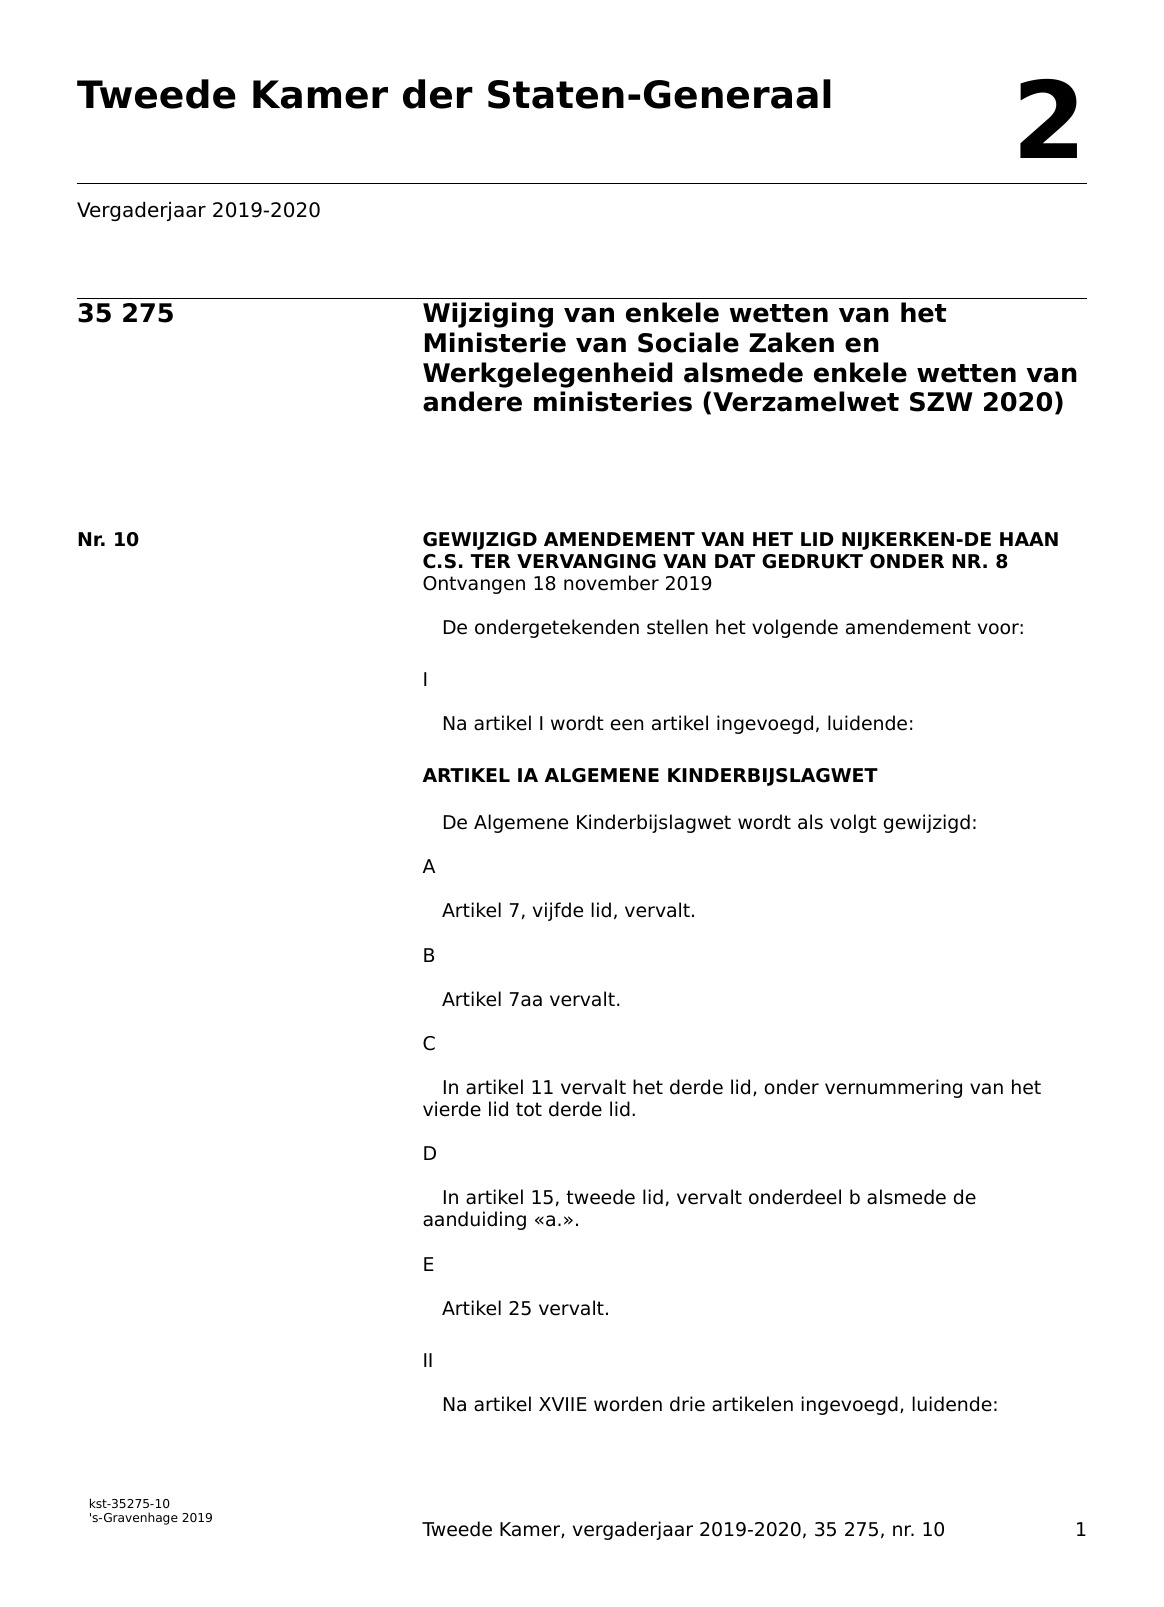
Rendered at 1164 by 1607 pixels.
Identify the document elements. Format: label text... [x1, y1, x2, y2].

text E [422, 1253, 1087, 1275]
text A [422, 856, 1087, 878]
text Ontvangen 18 november 2019 [422, 573, 1087, 595]
table_header 2 [886, 59, 1087, 183]
subtitle II [422, 1349, 1087, 1372]
text C [422, 1033, 1087, 1055]
text 's-Gravenhage 2019 [88, 1511, 323, 1525]
subtitle I [422, 669, 1087, 691]
table_cell Vergaderjaar 2019-2020 [77, 184, 1087, 298]
text Artikel 7, vijfde lid, vervalt. [422, 900, 1087, 922]
subtitle 35 275 Wijziging van enkele wetten van het Ministerie van Sociale Zaken en Werkgelegenheid alsmede enkele wetten van andere ministeries (Verzamelwet SZW 2020) [77, 299, 1087, 418]
text Na artikel XVIIE worden drie artikelen ingevoegd, luidende: [422, 1394, 1087, 1416]
text Artikel 7aa vervalt. [422, 989, 1087, 1011]
text De Algemene Kinderbijslagwet wordt als volgt gewijzigd: [422, 812, 1087, 834]
text Artikel 25 vervalt. [422, 1298, 1087, 1319]
text De ondergetekenden stellen het volgende amendement voor: [422, 617, 1087, 639]
subtitle ARTIKEL IA ALGEMENE KINDERBIJSLAGWET [422, 765, 1087, 787]
text In artikel 11 vervalt het derde lid, onder vernummering van het vierde lid tot derde lid. [422, 1077, 1087, 1121]
text kst-35275-10 [88, 1497, 323, 1511]
text B [422, 944, 1087, 966]
subtitle Nr. 10 GEWIJZIGD AMENDEMENT VAN HET LID NIJKERKEN-DE HAAN C.S. TER VERVANGING VAN DAT GEDRUKT ONDER NR. 8 [77, 529, 1087, 573]
text D [422, 1143, 1087, 1165]
text Na artikel I wordt een artikel ingevoegd, luidende: [422, 713, 1087, 735]
table_header Tweede Kamer der Staten-Generaal [77, 59, 886, 183]
text In artikel 15, tweede lid, vervalt onderdeel b alsmede de aanduiding «a.». [422, 1187, 1087, 1231]
